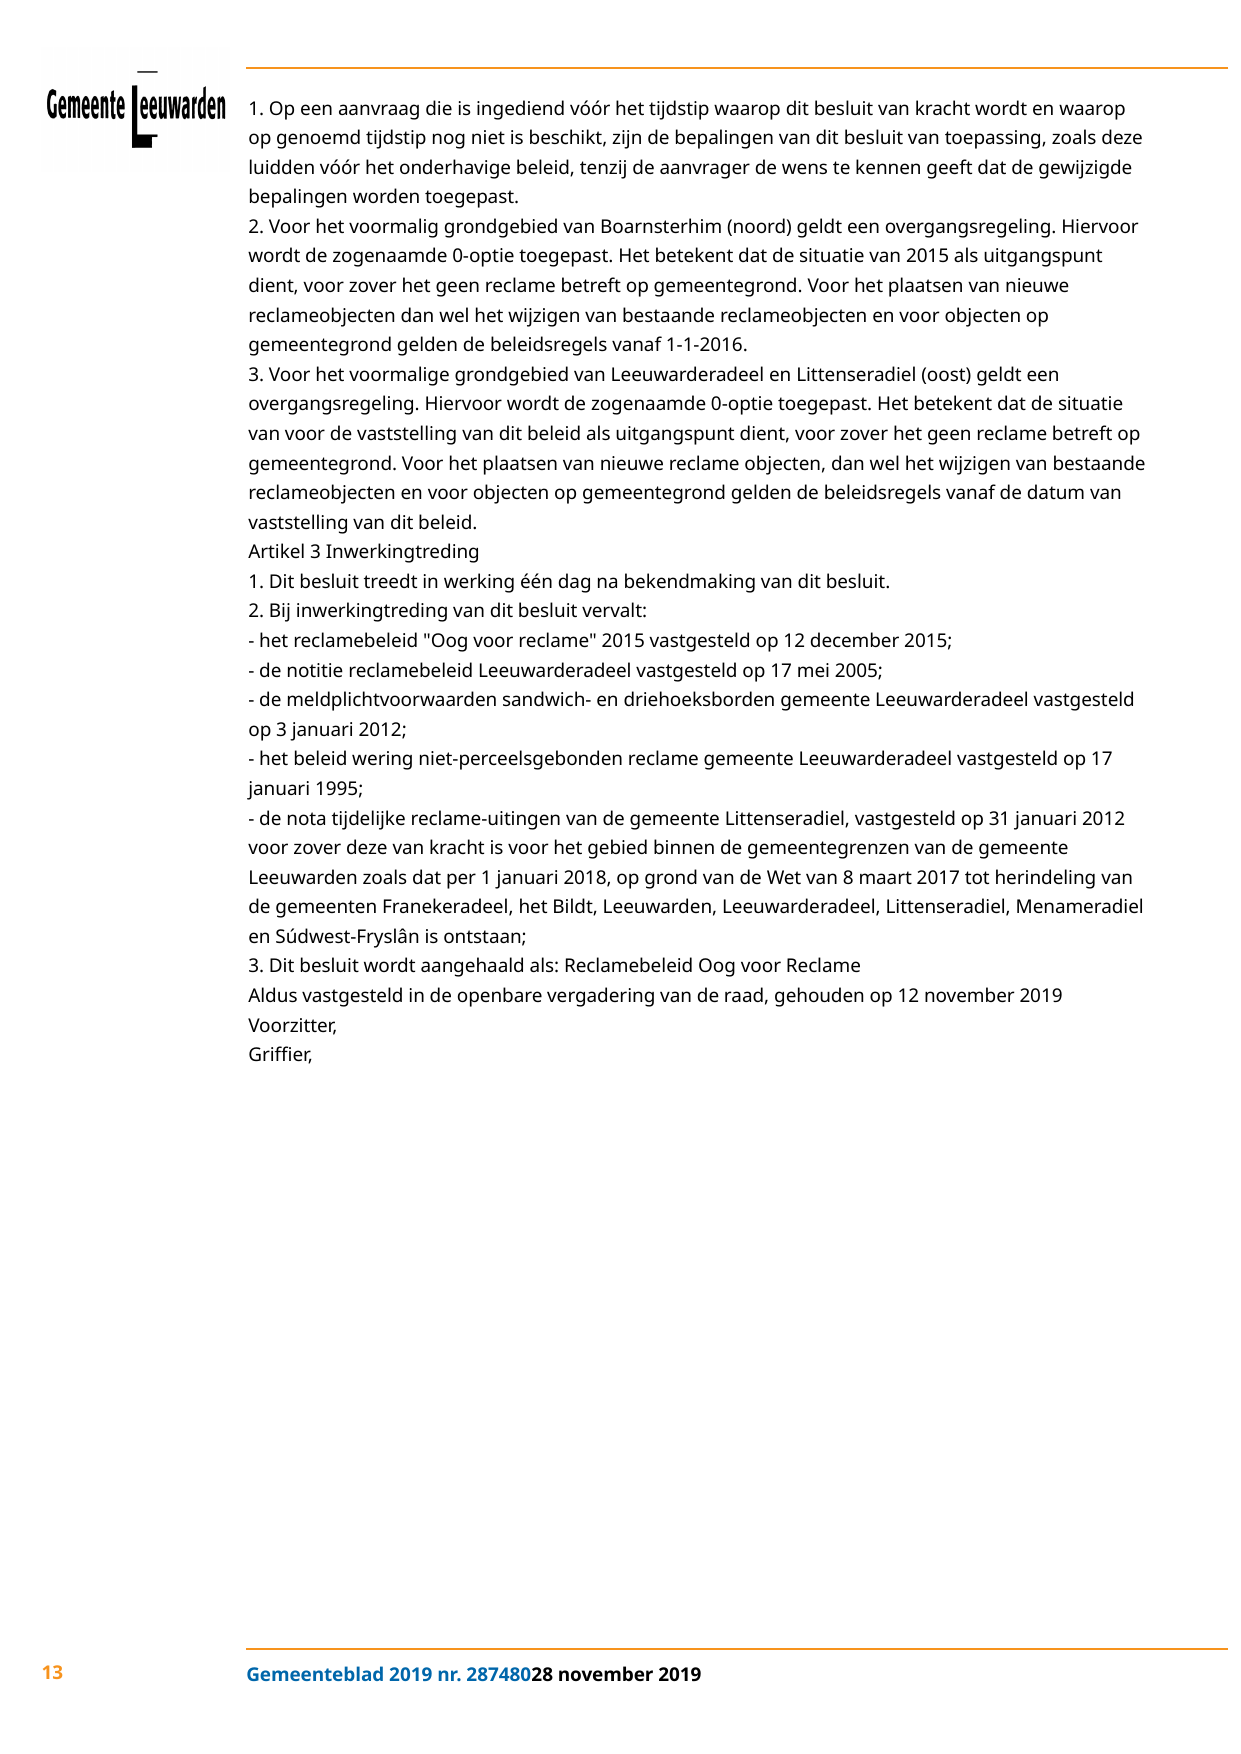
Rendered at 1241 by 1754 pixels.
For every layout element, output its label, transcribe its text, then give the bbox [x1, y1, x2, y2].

text 2. Bij inwerkingtreding van dit besluit vervalt: [248, 598, 1152, 623]
text Griffier, [248, 1041, 1152, 1067]
text Voorzitter, [248, 1012, 1152, 1038]
text - de nota tijdelijke reclame-uitingen van de gemeente Littenseradiel, vastgesteld op 31 januari 2012 voor zover deze van kracht is voor het gebied binnen de gemeentegrenzen van de gemeente Leeuwarden zoals dat per 1 januari 2018, op grond van de Wet van 8 maart 2017 tot herindeling van de gemeenten Franekeradeel, het Bildt, Leeuwarden, Leeuwarderadeel, Littenseradiel, Menameradiel en Súdwest-Fryslân is ontstaan; [248, 805, 1152, 949]
text 3. Dit besluit wordt aangehaald als: Reclamebeleid Oog voor Reclame [248, 953, 1152, 978]
text - de notitie reclamebeleid Leeuwarderadeel vastgesteld op 17 mei 2005; [248, 657, 1152, 683]
text - de meldplichtvoorwaarden sandwich- en driehoeksborden gemeente Leeuwarderadeel vastgesteld op 3 januari 2012; [248, 686, 1152, 742]
text 3. Voor het voormalige grondgebied van Leeuwarderadeel en Littenseradiel (oost) geldt een overgangsregeling. Hiervoor wordt de zogenaamde 0-optie toegepast. Het betekent dat de situatie van voor de vaststelling van dit beleid als uitgangspunt dient, voor zover het geen reclame betreft op gemeentegrond. Voor het plaatsen van nieuwe reclame objecten, dan wel het wijzigen van bestaande reclameobjecten en voor objecten op gemeentegrond gelden de beleidsregels vanaf de datum van vaststelling van dit beleid. [248, 361, 1152, 535]
text 1. Dit besluit treedt in werking één dag na bekendmaking van dit besluit. [248, 568, 1152, 594]
text Artikel 3 Inwerkingtreding [248, 538, 1152, 564]
text Aldus vastgesteld in de openbare vergadering van de raad, gehouden op 12 november 2019 [248, 982, 1152, 1008]
text 2. Voor het voormalig grondgebied van Boarnsterhim (noord) geldt een overgangsregeling. Hiervoor wordt de zogenaamde 0-optie toegepast. Het betekent dat de situatie van 2015 als uitgangspunt dient, voor zover het geen reclame betreft op gemeentegrond. Voor het plaatsen van nieuwe reclameobjecten dan wel het wijzigen van bestaande reclameobjecten en voor objecten op gemeentegrond gelden de beleidsregels vanaf 1-1-2016. [248, 213, 1152, 357]
text 1. Op een aanvraag die is ingediend vóór het tijdstip waarop dit besluit van kracht wordt en waarop op genoemd tijdstip nog niet is beschikt, zijn de bepalingen van dit besluit van toepassing, zoals deze luidden vóór het onderhavige beleid, tenzij de aanvrager de wens te kennen geeft dat de gewijzigde bepalingen worden toegepast. [248, 95, 1152, 209]
picture [41, 47, 231, 172]
text - het beleid wering niet-perceelsgebonden reclame gemeente Leeuwarderadeel vastgesteld op 17 januari 1995; [248, 746, 1152, 801]
text - het reclamebeleid "Oog voor reclame" 2015 vastgesteld op 12 december 2015; [248, 627, 1152, 653]
